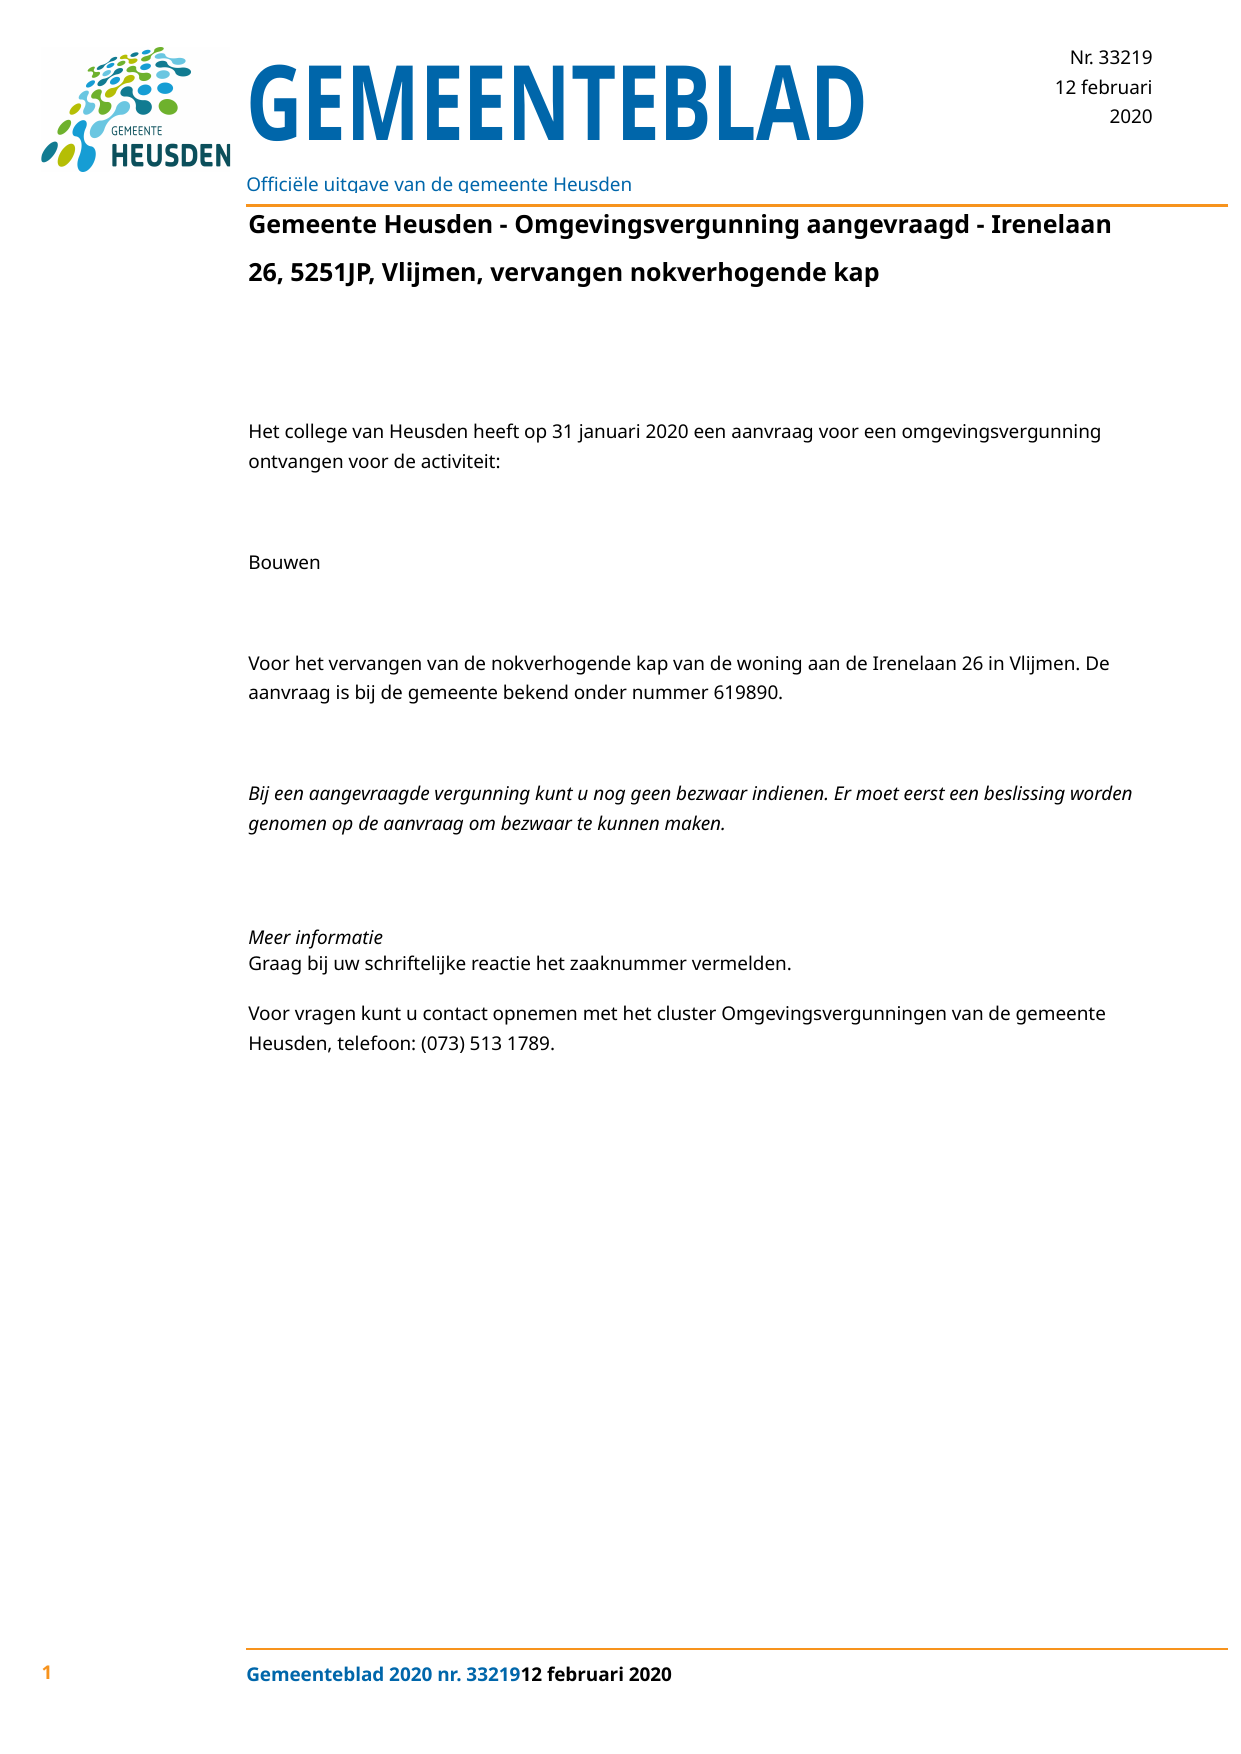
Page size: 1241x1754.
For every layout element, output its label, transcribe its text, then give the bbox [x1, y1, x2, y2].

text Het college van Heusden heeft op 31 januari 2020 een aanvraag voor een omgevingsvergunning ontvangen voor de activiteit: [248, 419, 1152, 474]
text Voor vragen kunt u contact opnemen met het cluster Omgevingsvergunningen van de gemeente Heusden, telefoon: (073) 513 1789. [248, 1001, 1152, 1056]
text Bouwen [248, 549, 1152, 575]
text Meer informatie [248, 924, 1152, 950]
text Bij een aangevraagde vergunning kunt u nog geen bezwaar indienen. Er moet eerst een beslissing worden genomen op de aanvraag om bezwaar te kunnen maken. [248, 780, 1152, 836]
text Gemeente Heusden - Omgevingsvergunning aangevraagd - Irenelaan 26, 5251JP, Vlijmen, vervangen nokverhogende kap [248, 207, 1152, 288]
text Voor het vervangen van de nokverhogende kap van de woning aan de Irenelaan 26 in Vlijmen. De aanvraag is bij de gemeente bekend onder nummer 619890. [248, 650, 1152, 705]
text Graag bij uw schriftelijke reactie het zaaknummer vermelden. [248, 950, 1152, 976]
picture [41, 47, 231, 172]
